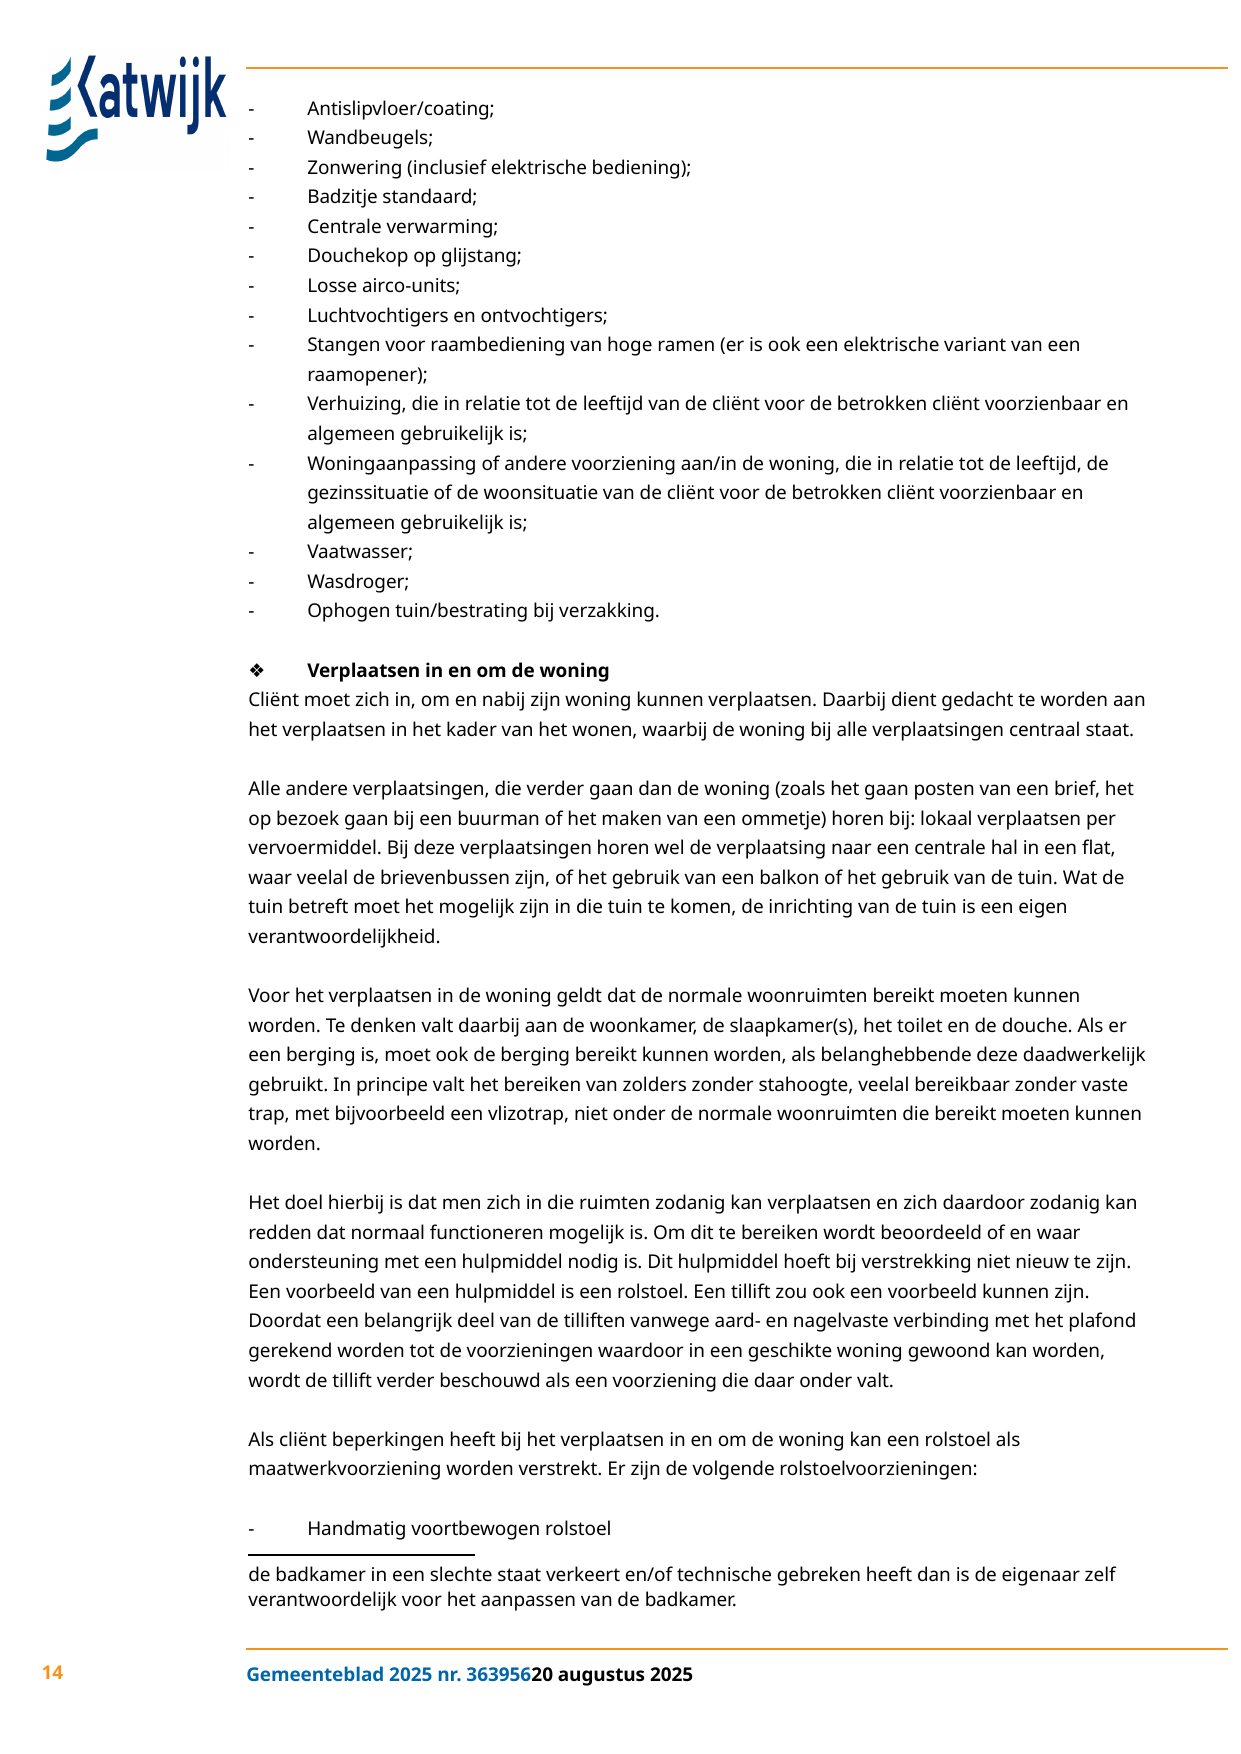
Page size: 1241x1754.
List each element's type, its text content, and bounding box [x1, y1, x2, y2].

list Ophogen tuin/bestrating bij verzakking. [248, 598, 1152, 623]
text Als cliënt beperkingen heeft bij het verplaatsen in en om de woning kan een rolstoel als maatwerkvoorziening worden verstrekt. Er zijn de volgende rolstoelvoorzieningen: [248, 1426, 1152, 1481]
list Centrale verwarming; [248, 213, 1152, 239]
list Douchekop op glijstang; [248, 243, 1152, 268]
list Wasdroger; [248, 568, 1152, 594]
list Luchtvochtigers en ontvochtigers; [248, 302, 1152, 328]
list Antislipvloer/coating; [248, 95, 1152, 121]
list Vaatwasser; [248, 538, 1152, 564]
list Woningaanpassing of andere voorziening aan/in de woning, die in relatie tot de leeftijd, de gezinssituatie of de woonsituatie van de cliënt voor de betrokken cliënt voorzienbaar en algemeen gebruikelijk is; [248, 450, 1152, 535]
picture [41, 47, 231, 172]
list Handmatig voortbewogen rolstoel [248, 1515, 1152, 1541]
list Verplaatsen in en om de woning [248, 657, 1152, 683]
list Wandbeugels; [248, 124, 1152, 150]
list Losse airco-units; [248, 272, 1152, 298]
text Alle andere verplaatsingen, die verder gaan dan de woning (zoals het gaan posten van een brief, het op bezoek gaan bij een buurman of het maken van een ommetje) horen bij: lokaal verplaatsen per vervoermiddel. Bij deze verplaatsingen horen wel de verplaatsing naar een centrale hal in een flat, waar veelal de brievenbussen zijn, of het gebruik van een balkon of het gebruik van de tuin. Wat de tuin betreft moet het mogelijk zijn in die tuin te komen, de inrichting van de tuin is een eigen verantwoordelijkheid. [248, 775, 1152, 949]
text Voor het verplaatsen in de woning geldt dat de normale woonruimten bereikt moeten kunnen worden. Te denken valt daarbij aan de woonkamer, de slaapkamer(s), het toilet en de douche. Als er een berging is, moet ook de berging bereikt kunnen worden, als belanghebbende deze daadwerkelijk gebruikt. In principe valt het bereiken van zolders zonder stahoogte, veelal bereikbaar zonder vaste trap, met bijvoorbeeld een vlizotrap, niet onder de normale woonruimten die bereikt moeten kunnen worden. [248, 982, 1152, 1156]
text Het doel hierbij is dat men zich in die ruimten zodanig kan verplaatsen en zich daardoor zodanig kan redden dat normaal functioneren mogelijk is. Om dit te bereiken wordt beoordeeld of en waar ondersteuning met een hulpmiddel nodig is. Dit hulpmiddel hoeft bij verstrekking niet nieuw te zijn. Een voorbeeld van een hulpmiddel is een rolstoel. Een tillift zou ook een voorbeeld kunnen zijn. Doordat een belangrijk deel van de tilliften vanwege aard- en nagelvaste verbinding met het plafond gerekend worden tot de voorzieningen waardoor in een geschikte woning gewoond kan worden, wordt de tillift verder beschouwd als een voorziening die daar onder valt. [248, 1189, 1152, 1393]
text Cliënt moet zich in, om en nabij zijn woning kunnen verplaatsen. Daarbij dient gedacht te worden aan het verplaatsen in het kader van het wonen, waarbij de woning bij alle verplaatsingen centraal staat. [248, 686, 1152, 742]
list Zonwering (inclusief elektrische bediening); [248, 154, 1152, 180]
list Stangen voor raambediening van hoge ramen (er is ook een elektrische variant van een raamopener); [248, 331, 1152, 387]
list de badkamer in een slechte staat verkeert en/of technische gebreken heeft dan is de eigenaar zelf verantwoordelijk voor het aanpassen van de badkamer. [248, 1561, 1152, 1612]
list Badzitje standaard; [248, 183, 1152, 209]
list Verhuizing, die in relatie tot de leeftijd van de cliënt voor de betrokken cliënt voorzienbaar en algemeen gebruikelijk is; [248, 391, 1152, 446]
